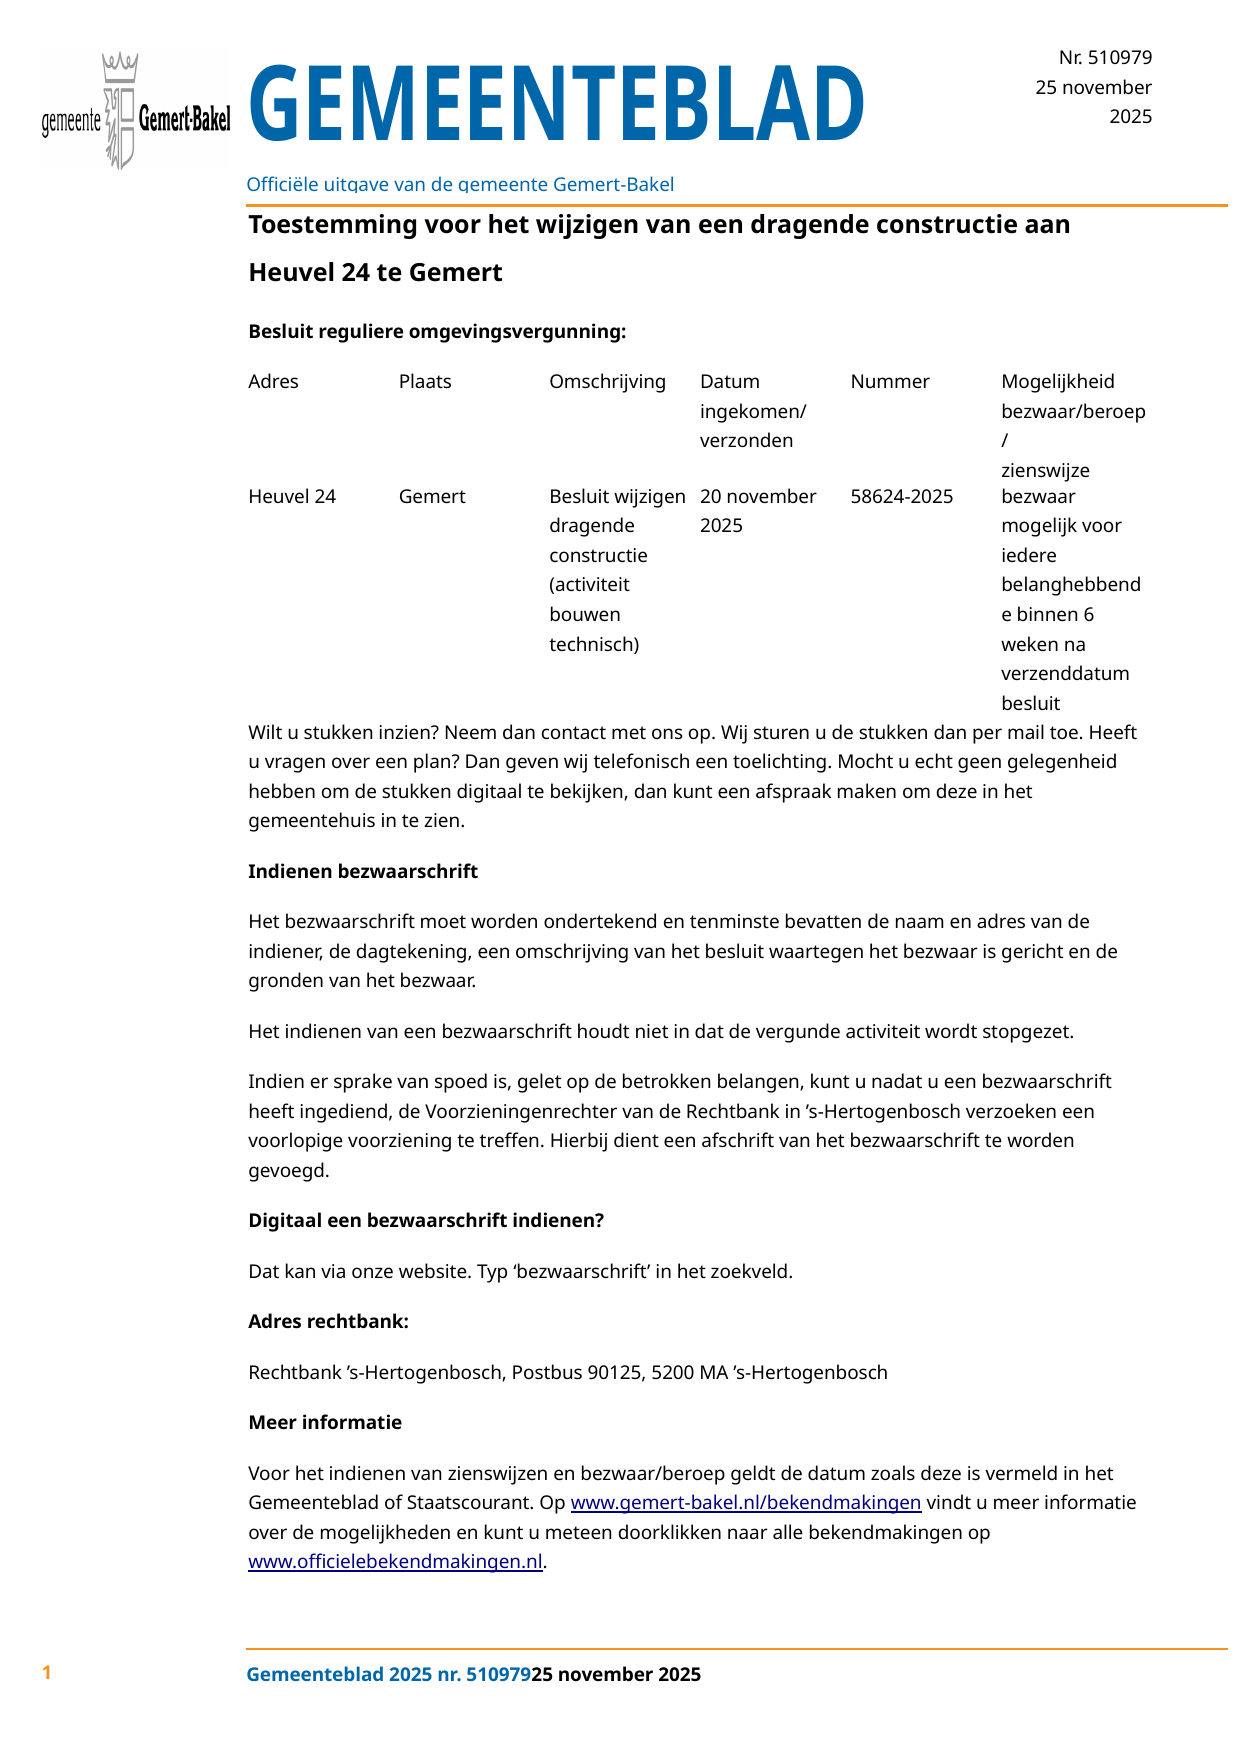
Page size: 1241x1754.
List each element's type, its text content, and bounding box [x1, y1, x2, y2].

text Voor het indienen van zienswijzen en bezwaar/beroep geldt de datum zoals deze is vermeld in het Gemeenteblad of Staatscourant. Op www.gemert-bakel.nl/bekendmakingen vindt u meer informatie over de mogelijkheden en kunt u meteen doorklikken naar alle bekendmakingen op www.officielebekendmakingen.nl. [248, 1460, 1152, 1574]
text Toestemming voor het wijzigen van een dragende constructie aan Heuvel 24 te Gemert [248, 207, 1152, 288]
text Wilt u stukken inzien? Neem dan contact met ons op. Wij sturen u de stukken dan per mail toe. Heeft u vragen over een plan? Dan geven wij telefonisch een toelichting. Mocht u echt geen gelegenheid hebben om de stukken digitaal te bekijken, dan kunt een afspraak maken om deze in het gemeentehuis in te zien. [248, 719, 1152, 833]
text Indien er sprake van spoed is, gelet op de betrokken belangen, kunt u nadat u een bezwaarschrift heeft ingediend, de Voorzieningenrechter van de Rechtbank in ’s-Hertogenbosch verzoeken een voorlopige voorziening te treffen. Hierbij dient een afschrift van het bezwaarschrift te worden gevoegd. [248, 1068, 1152, 1183]
table_header Plaats [399, 369, 549, 483]
table_header Omschrijving [549, 369, 700, 483]
table_cell Heuvel 24 [248, 483, 398, 716]
table_header Mogelijkheid bezwaar/beroep/ zienswijze [1001, 369, 1152, 483]
table_cell 20 november 2025 [700, 483, 850, 716]
text Meer informatie [248, 1409, 1152, 1435]
text Dat kan via onze website. Typ ‘bezwaarschrift’ in het zoekveld. [248, 1258, 1152, 1284]
table_cell Gemert [399, 483, 549, 716]
table_header Datum ingekomen/ verzonden [700, 369, 850, 483]
table_cell 58624-2025 [850, 483, 1001, 716]
table_header Nummer [850, 369, 1001, 483]
text Adres rechtbank: [248, 1308, 1152, 1334]
table_cell bezwaar mogelijk voor iedere belanghebbende binnen 6 weken na verzenddatum besluit [1001, 483, 1152, 716]
text Besluit reguliere omgevingsvergunning: [248, 318, 1152, 344]
text Het bezwaarschrift moet worden ondertekend en tenminste bevatten de naam en adres van de indiener, de dagtekening, een omschrijving van het besluit waartegen het bezwaar is gericht en de gronden van het bezwaar. [248, 908, 1152, 993]
picture [41, 47, 231, 172]
text Digitaal een bezwaarschrift indienen? [248, 1208, 1152, 1233]
text Indienen bezwaarschrift [248, 858, 1152, 884]
text Rechtbank ’s-Hertogenbosch, Postbus 90125, 5200 MA ’s-Hertogenbosch [248, 1359, 1152, 1385]
table_cell Besluit wijzigen dragende constructie (activiteit bouwen technisch) [549, 483, 700, 716]
table_header Adres [248, 369, 398, 483]
text Het indienen van een bezwaarschrift houdt niet in dat de vergunde activiteit wordt stopgezet. [248, 1018, 1152, 1044]
